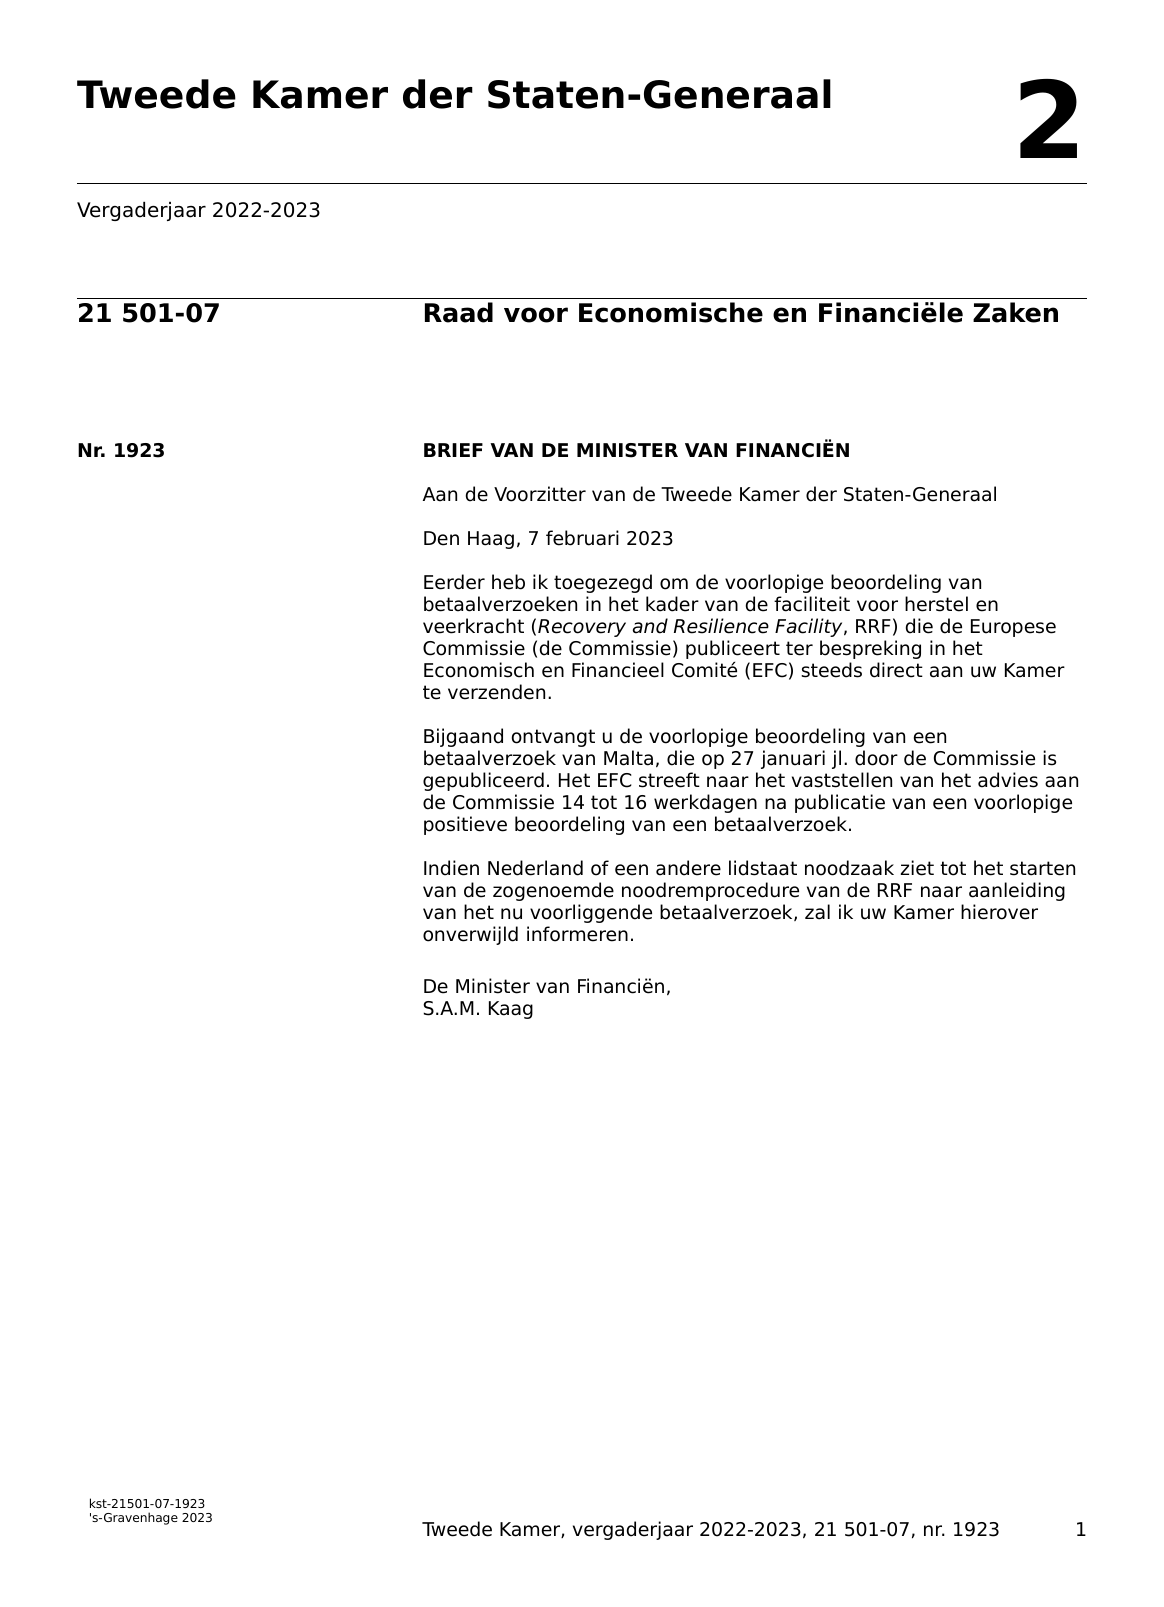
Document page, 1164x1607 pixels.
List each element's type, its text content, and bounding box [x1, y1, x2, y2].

table_cell Vergaderjaar 2022-2023 [77, 184, 1087, 298]
table_header 2 [886, 59, 1087, 183]
text kst-21501-07-1923 [88, 1497, 323, 1511]
text Eerder heb ik toegezegd om de voorlopige beoordeling van betaalverzoeken in het kader van de faciliteit voor herstel en veerkracht (Recovery and Resilience Facility, RRF) die de Europese Commissie (de Commissie) publiceert ter bespreking in het Economisch en Financieel Comité (EFC) steeds direct aan uw Kamer te verzenden. [422, 572, 1087, 704]
text Den Haag, 7 februari 2023 [422, 528, 1087, 550]
subtitle Nr. 1923 BRIEF VAN DE MINISTER VAN FINANCIËN [77, 440, 1087, 462]
text Indien Nederland of een andere lidstaat noodzaak ziet tot het starten van de zogenoemde noodremprocedure van de RRF naar aanleiding van het nu voorliggende betaalverzoek, zal ik uw Kamer hierover onverwijld informeren. [422, 858, 1087, 946]
text Bijgaand ontvangt u de voorlopige beoordeling van een betaalverzoek van Malta, die op 27 januari jl. door de Commissie is gepubliceerd. Het EFC streeft naar het vaststellen van het advies aan de Commissie 14 tot 16 werkdagen na publicatie van een voorlopige positieve beoordeling van een betaalverzoek. [422, 726, 1087, 836]
table_header Tweede Kamer der Staten-Generaal [77, 59, 886, 183]
text De Minister van Financiën, S.A.M. Kaag [422, 976, 1087, 1020]
text 's-Gravenhage 2023 [88, 1511, 323, 1525]
text Aan de Voorzitter van de Tweede Kamer der Staten-Generaal [422, 484, 1087, 506]
subtitle 21 501-07 Raad voor Economische en Financiële Zaken [77, 299, 1087, 329]
